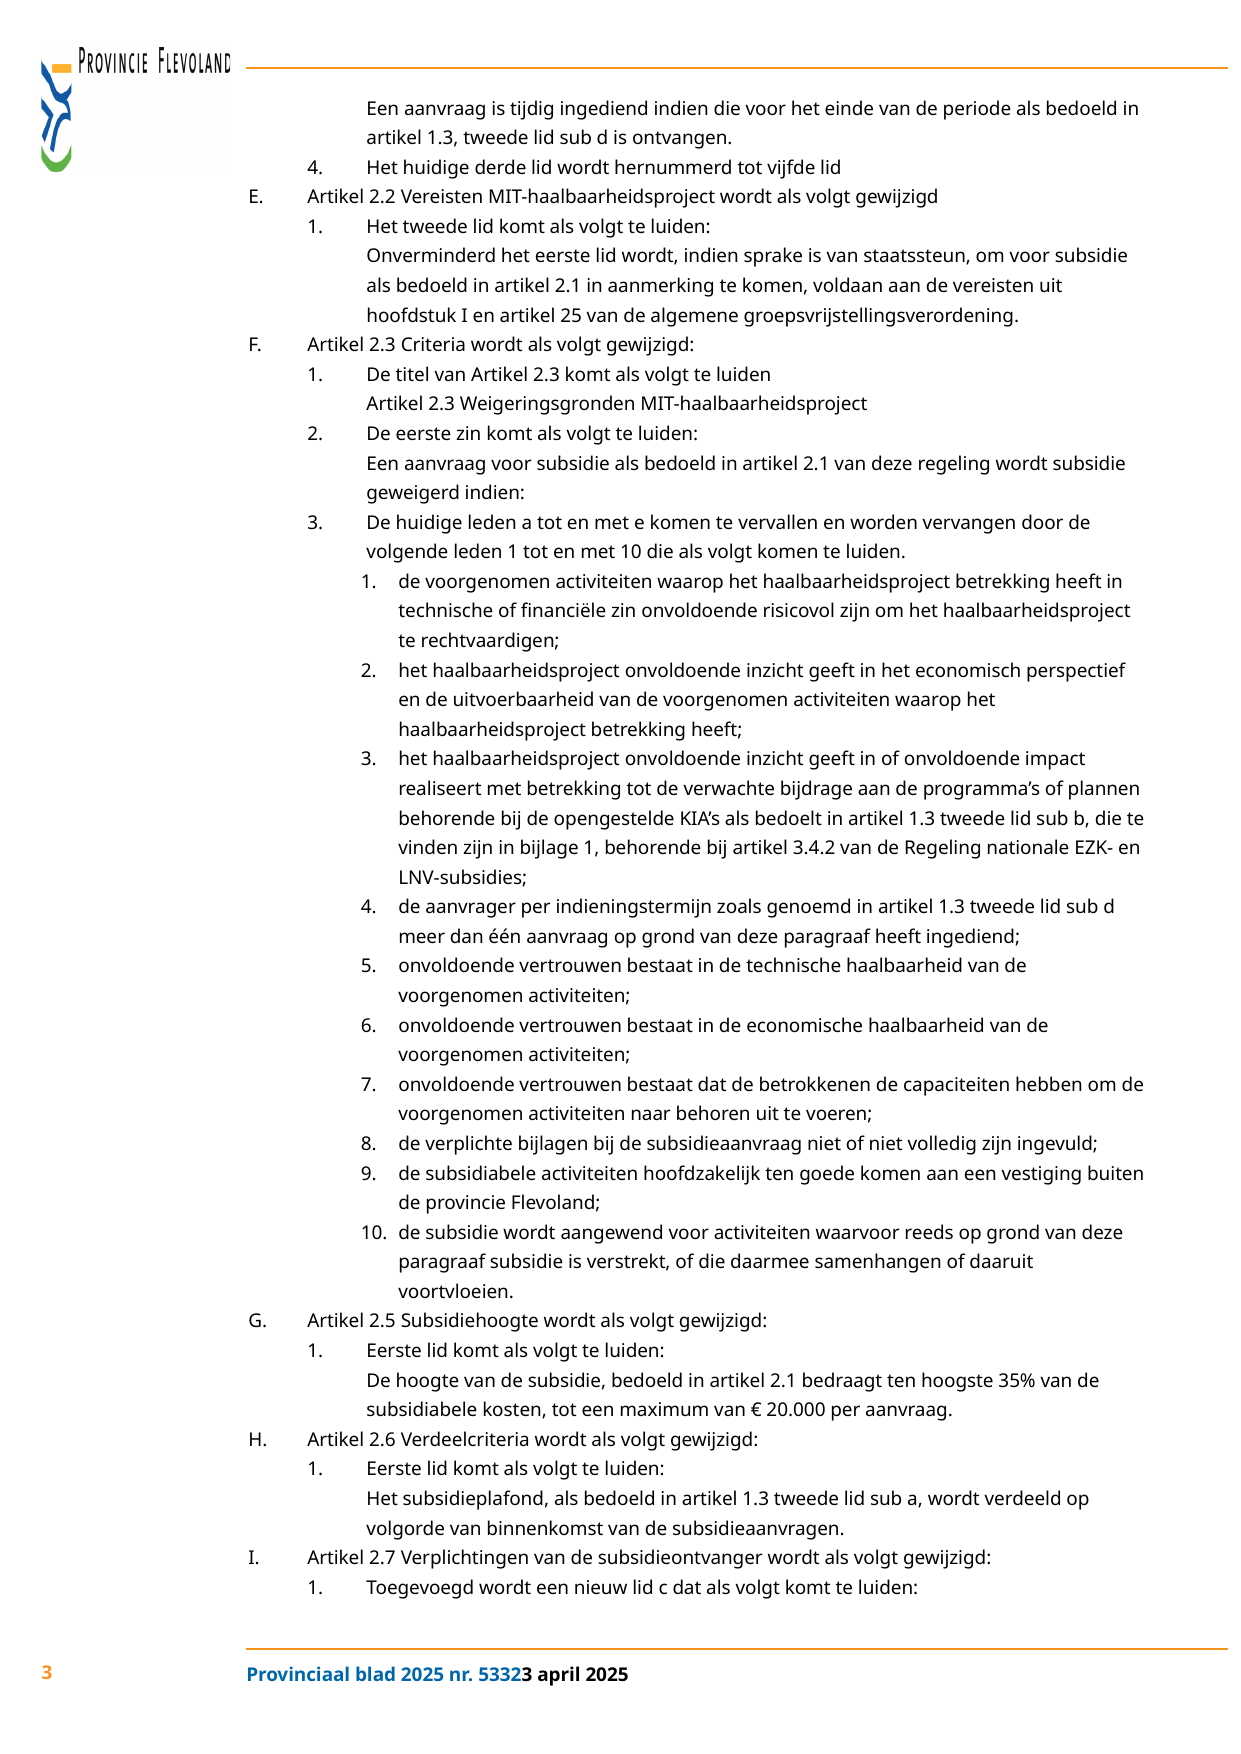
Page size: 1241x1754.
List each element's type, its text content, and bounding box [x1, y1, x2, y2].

list de subsidiabele activiteiten hoofdzakelijk ten goede komen aan een vestiging buiten de provincie Flevoland; [361, 1160, 1152, 1215]
list Een aanvraag voor subsidie als bedoeld in artikel 2.1 van deze regeling wordt subsidie geweigerd indien: [307, 450, 1152, 505]
list De huidige leden a tot en met e komen te vervallen en worden vervangen door de volgende leden 1 tot en met 10 die als volgt komen te luiden. [307, 509, 1152, 564]
list Het tweede lid komt als volgt te luiden: [307, 213, 1152, 239]
list Onverminderd het eerste lid wordt, indien sprake is van staatssteun, om voor subsidie als bedoeld in artikel 2.1 in aanmerking te komen, voldaan aan de vereisten uit hoofdstuk I en artikel 25 van de algemene groepsvrijstellingsverordening. [307, 243, 1152, 328]
list Het huidige derde lid wordt hernummerd tot vijfde lid [307, 154, 1152, 180]
list Artikel 2.3 Criteria wordt als volgt gewijzigd: [248, 331, 1152, 357]
list Eerste lid komt als volgt te luiden: [307, 1456, 1152, 1481]
list Artikel 2.6 Verdeelcriteria wordt als volgt gewijzigd: [248, 1426, 1152, 1452]
list De hoogte van de subsidie, bedoeld in artikel 2.1 bedraagt ten hoogste 35% van de subsidiabele kosten, tot een maximum van € 20.000 per aanvraag. [307, 1367, 1152, 1422]
list de voorgenomen activiteiten waarop het haalbaarheidsproject betrekking heeft in technische of financiële zin onvoldoende risicovol zijn om het haalbaarheidsproject te rechtvaardigen; [361, 568, 1152, 653]
list de verplichte bijlagen bij de subsidieaanvraag niet of niet volledig zijn ingevuld; [361, 1130, 1152, 1156]
list Artikel 2.5 Subsidiehoogte wordt als volgt gewijzigd: [248, 1308, 1152, 1333]
list onvoldoende vertrouwen bestaat dat de betrokkenen de capaciteiten hebben om de voorgenomen activiteiten naar behoren uit te voeren; [361, 1071, 1152, 1126]
list Eerste lid komt als volgt te luiden: [307, 1337, 1152, 1363]
list Het subsidieplafond, als bedoeld in artikel 1.3 tweede lid sub a, wordt verdeeld op volgorde van binnenkomst van de subsidieaanvragen. [307, 1485, 1152, 1541]
picture [41, 47, 231, 172]
list de subsidie wordt aangewend voor activiteiten waarvoor reeds op grond van deze paragraaf subsidie is verstrekt, of die daarmee samenhangen of daaruit voortvloeien. [361, 1219, 1152, 1304]
list Artikel 2.2 Vereisten MIT-haalbaarheidsproject wordt als volgt gewijzigd [248, 183, 1152, 209]
list het haalbaarheidsproject onvoldoende inzicht geeft in of onvoldoende impact realiseert met betrekking tot de verwachte bijdrage aan de programma’s of plannen behorende bij de opengestelde KIA’s als bedoelt in artikel 1.3 tweede lid sub b, die te vinden zijn in bijlage 1, behorende bij artikel 3.4.2 van de Regeling nationale EZK- en LNV-subsidies; [361, 746, 1152, 890]
list Een aanvraag is tijdig ingediend indien die voor het einde van de periode als bedoeld in artikel 1.3, tweede lid sub d is ontvangen. [307, 95, 1152, 150]
list het haalbaarheidsproject onvoldoende inzicht geeft in het economisch perspectief en de uitvoerbaarheid van de voorgenomen activiteiten waarop het haalbaarheidsproject betrekking heeft; [361, 657, 1152, 742]
list De eerste zin komt als volgt te luiden: [307, 420, 1152, 446]
list Toegevoegd wordt een nieuw lid c dat als volgt komt te luiden: [307, 1574, 1152, 1600]
list Artikel 2.7 Verplichtingen van de subsidieontvanger wordt als volgt gewijzigd: [248, 1544, 1152, 1570]
list onvoldoende vertrouwen bestaat in de economische haalbaarheid van de voorgenomen activiteiten; [361, 1012, 1152, 1067]
list de aanvrager per indieningstermijn zoals genoemd in artikel 1.3 tweede lid sub d meer dan één aanvraag op grond van deze paragraaf heeft ingediend; [361, 893, 1152, 949]
list De titel van Artikel 2.3 komt als volgt te luiden [307, 361, 1152, 387]
list onvoldoende vertrouwen bestaat in de technische haalbaarheid van de voorgenomen activiteiten; [361, 953, 1152, 1008]
list Artikel 2.3 Weigeringsgronden MIT-haalbaarheidsproject [307, 391, 1152, 416]
